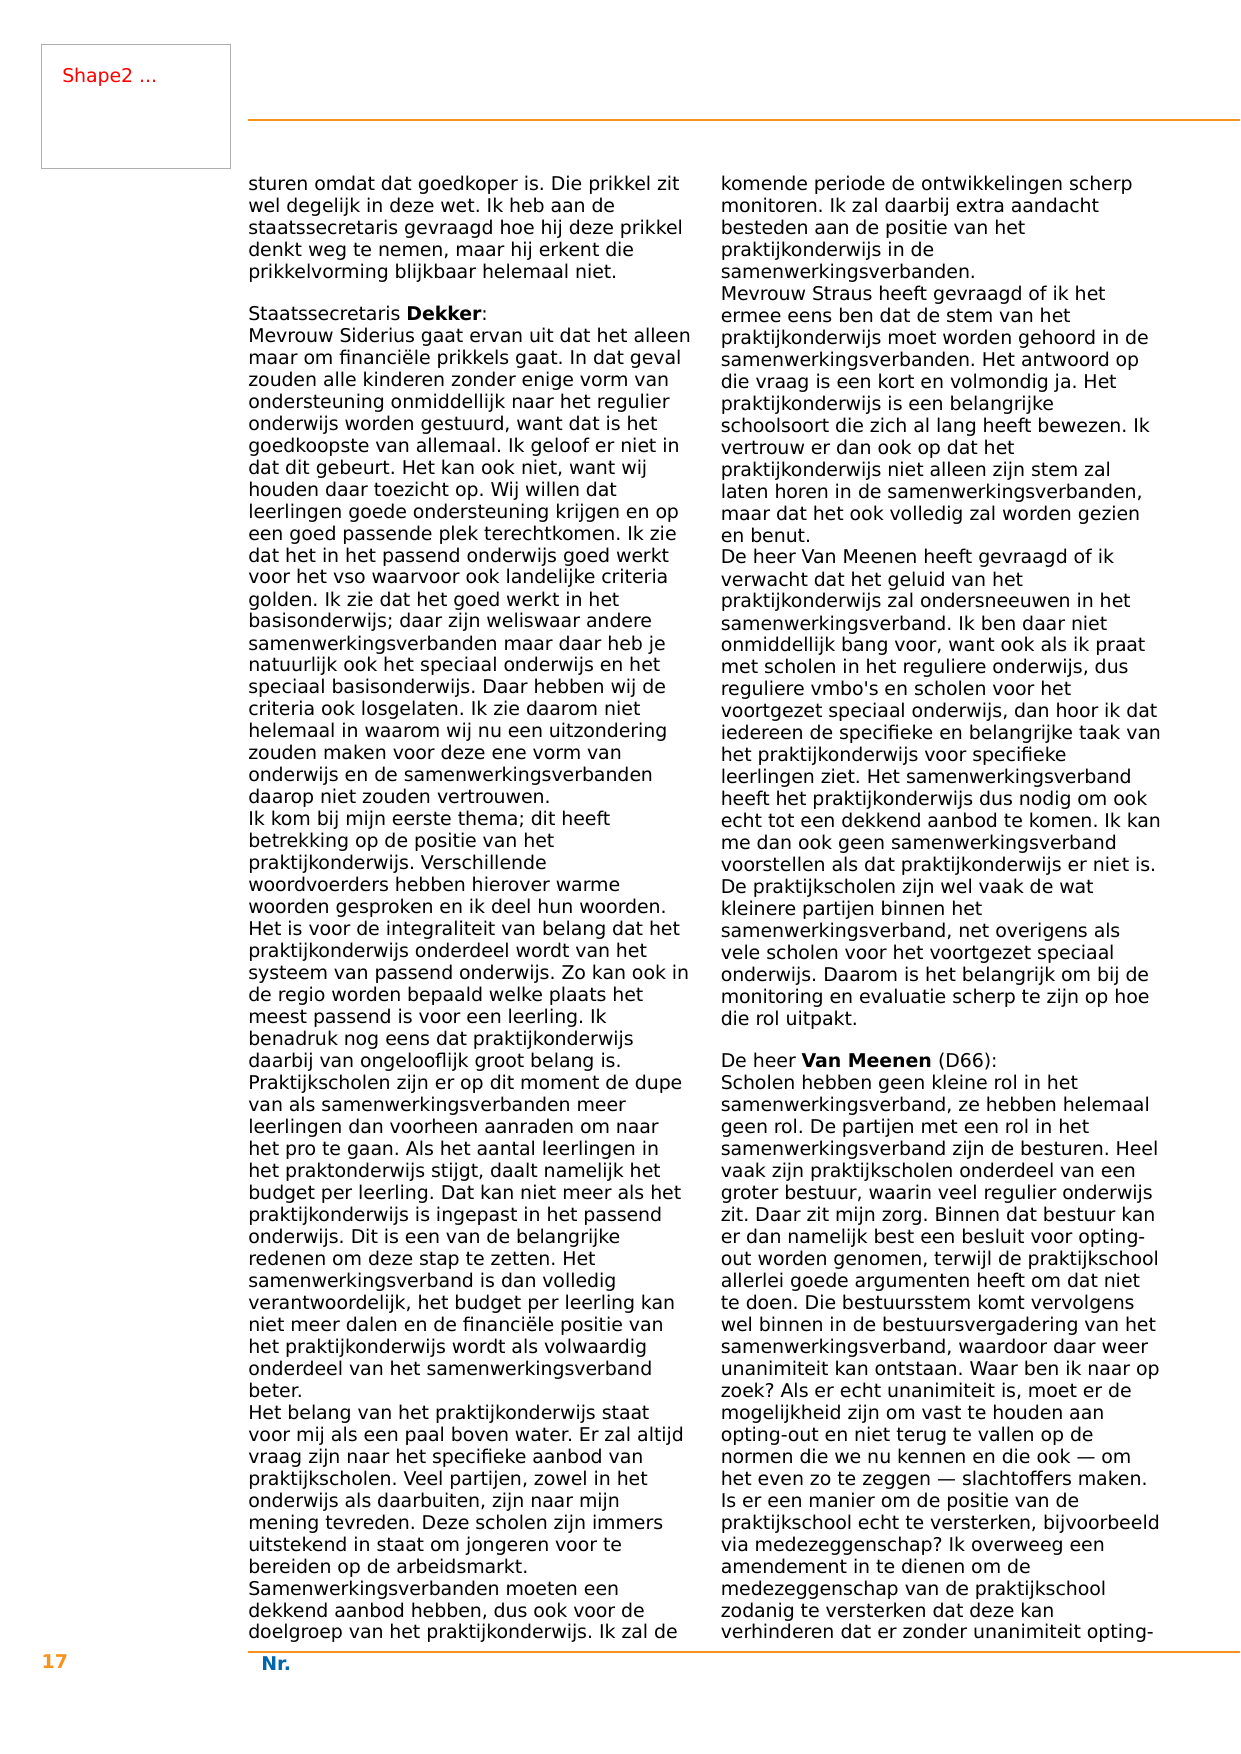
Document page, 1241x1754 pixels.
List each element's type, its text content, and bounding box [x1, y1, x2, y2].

text Het belang van het praktijkonderwijs staat voor mij als een paal boven water. Er zal altijd vraag zijn naar het specifieke aanbod van praktijkscholen. Veel partijen, zowel in het onderwijs als daarbuiten, zijn naar mijn mening tevreden. Deze scholen zijn immers uitstekend in staat om jongeren voor te bereiden op de arbeidsmarkt. Samenwerkingsverbanden moeten een dekkend aanbod hebben, dus ook voor de doelgroep van het praktijkonderwijs. Ik zal de [248, 1402, 691, 1643]
text Staatssecretaris Dekker: [248, 303, 691, 325]
text De heer Van Meenen (D66): [721, 1050, 1163, 1072]
text Ik kom bij mijn eerste thema; dit heeft betrekking op de positie van het praktijkonderwijs. Verschillende woordvoerders hebben hierover warme woorden gesproken en ik deel hun woorden. Het is voor de integraliteit van belang dat het praktijkonderwijs onderdeel wordt van het systeem van passend onderwijs. Zo kan ook in de regio worden bepaald welke plaats het meest passend is voor een leerling. Ik benadruk nog eens dat praktijkonderwijs daarbij van ongelooflijk groot belang is. Praktijkscholen zijn er op dit moment de dupe van als samenwerkingsverbanden meer leerlingen dan voorheen aanraden om naar het pro te gaan. Als het aantal leerlingen in het praktonderwijs stijgt, daalt namelijk het budget per leerling. Dat kan niet meer als het praktijkonderwijs is ingepast in het passend onderwijs. Dit is een van de belangrijke redenen om deze stap te zetten. Het samenwerkingsverband is dan volledig verantwoordelijk, het budget per leerling kan niet meer dalen en de financiële positie van het praktijkonderwijs wordt als volwaardig onderdeel van het samenwerkingsverband beter. [248, 808, 691, 1402]
text Mevrouw Siderius gaat ervan uit dat het alleen maar om financiële prikkels gaat. In dat geval zouden alle kinderen zonder enige vorm van ondersteuning onmiddellijk naar het regulier onderwijs worden gestuurd, want dat is het goedkoopste van allemaal. Ik geloof er niet in dat dit gebeurt. Het kan ook niet, want wij houden daar toezicht op. Wij willen dat leerlingen goede ondersteuning krijgen en op een goed passende plek terechtkomen. Ik zie dat het in het passend onderwijs goed werkt voor het vso waarvoor ook landelijke criteria golden. Ik zie dat het goed werkt in het basisonderwijs; daar zijn weliswaar andere samenwerkingsverbanden maar daar heb je natuurlijk ook het speciaal onderwijs en het speciaal basisonderwijs. Daar hebben wij de criteria ook losgelaten. Ik zie daarom niet helemaal in waarom wij nu een uitzondering zouden maken voor deze ene vorm van onderwijs en de samenwerkingsverbanden daarop niet zouden vertrouwen. [248, 325, 691, 808]
text Mevrouw Straus heeft gevraagd of ik het ermee eens ben dat de stem van het praktijkonderwijs moet worden gehoord in de samenwerkingsverbanden. Het antwoord op die vraag is een kort en volmondig ja. Het praktijkonderwijs is een belangrijke schoolsoort die zich al lang heeft bewezen. Ik vertrouw er dan ook op dat het praktijkonderwijs niet alleen zijn stem zal laten horen in de samenwerkingsverbanden, maar dat het ook volledig zal worden gezien en benut. [721, 283, 1163, 546]
text De heer Van Meenen heeft gevraagd of ik verwacht dat het geluid van het praktijkonderwijs zal ondersneeuwen in het samenwerkingsverband. Ik ben daar niet onmiddellijk bang voor, want ook als ik praat met scholen in het reguliere onderwijs, dus reguliere vmbo's en scholen voor het voortgezet speciaal onderwijs, dan hoor ik dat iedereen de specifieke en belangrijke taak van het praktijkonderwijs voor specifieke leerlingen ziet. Het samenwerkingsverband heeft het praktijkonderwijs dus nodig om ook echt tot een dekkend aanbod te komen. Ik kan me dan ook geen samenwerkingsverband voorstellen als dat praktijkonderwijs er niet is. De praktijkscholen zijn wel vaak de wat kleinere partijen binnen het samenwerkingsverband, net overigens als vele scholen voor het voortgezet speciaal onderwijs. Daarom is het belangrijk om bij de monitoring en evaluatie scherp te zijn op hoe die rol uitpakt. [721, 546, 1163, 1030]
text sturen omdat dat goedkoper is. Die prikkel zit wel degelijk in deze wet. Ik heb aan de staatssecretaris gevraagd hoe hij deze prikkel denkt weg te nemen, maar hij erkent die prikkelvorming blijkbaar helemaal niet. [248, 173, 691, 283]
text Scholen hebben geen kleine rol in het samenwerkingsverband, ze hebben helemaal geen rol. De partijen met een rol in het samenwerkingsverband zijn de besturen. Heel vaak zijn praktijkscholen onderdeel van een groter bestuur, waarin veel regulier onderwijs zit. Daar zit mijn zorg. Binnen dat bestuur kan er dan namelijk best een besluit voor opting-out worden genomen, terwijl de praktijkschool allerlei goede argumenten heeft om dat niet te doen. Die bestuursstem komt vervolgens wel binnen in de bestuursvergadering van het samenwerkingsverband, waardoor daar weer unanimiteit kan ontstaan. Waar ben ik naar op zoek? Als er echt unanimiteit is, moet er de mogelijkheid zijn om vast te houden aan opting-out en niet terug te vallen op de normen die we nu kennen en die ook — om het even zo te zeggen — slachtoffers maken. Is er een manier om de positie van de praktijkschool echt te versterken, bijvoorbeeld via medezeggenschap? Ik overweeg een amendement in te dienen om de medezeggenschap van de praktijkschool zodanig te versterken dat deze kan verhinderen dat er zonder unanimiteit opting- [721, 1072, 1163, 1643]
text komende periode de ontwikkelingen scherp monitoren. Ik zal daarbij extra aandacht besteden aan de positie van het praktijkonderwijs in de samenwerkingsverbanden. [721, 173, 1163, 283]
